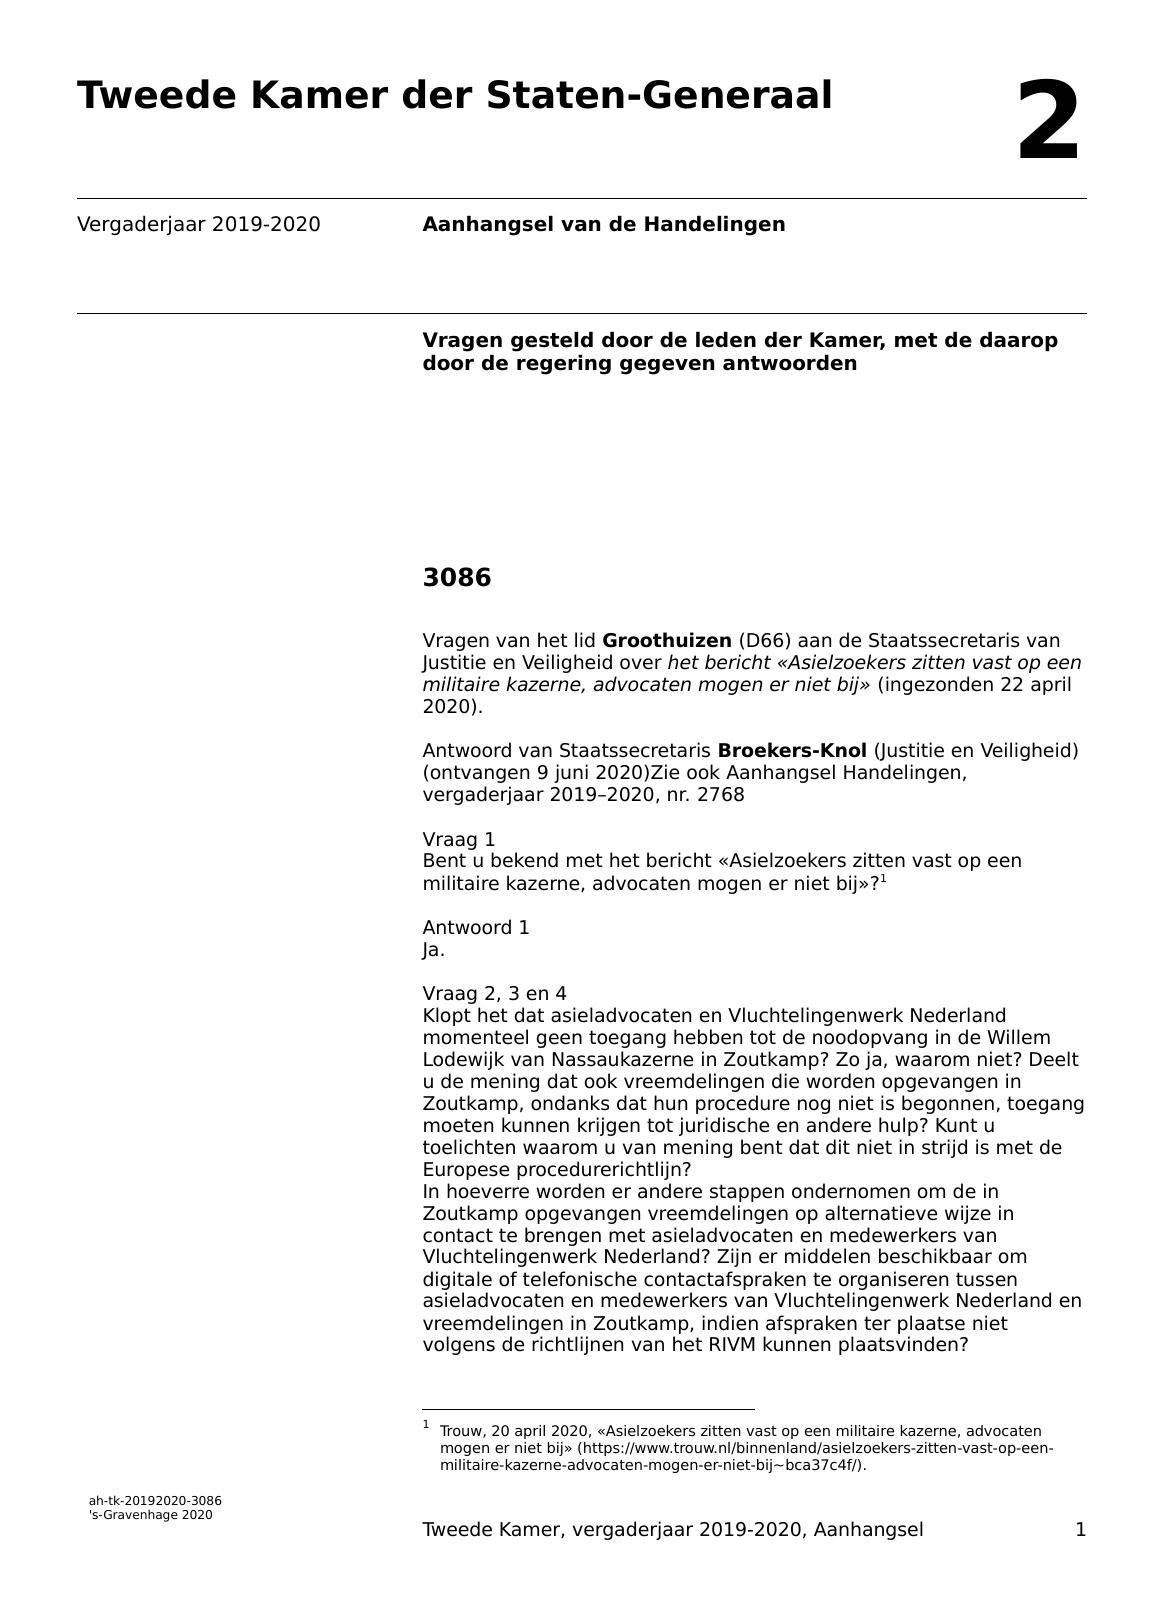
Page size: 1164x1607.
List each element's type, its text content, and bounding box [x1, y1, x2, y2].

text Ja. [422, 938, 1087, 961]
text Vragen van het lid Groothuizen (D66) aan de Staatssecretaris van Justitie en Veiligheid over het bericht «Asielzoekers zitten vast op een militaire kazerne, advocaten mogen er niet bij» (ingezonden 22 april 2020). [422, 630, 1087, 718]
table_cell Vergaderjaar 2019-2020 [77, 199, 422, 313]
table_header Tweede Kamer der Staten-Generaal [77, 59, 886, 198]
text Antwoord 1 [422, 917, 1087, 938]
table_cell Vragen gesteld door de leden der Kamer, met de daarop door de regering gegeven antwoorden [422, 314, 1087, 375]
text In hoeverre worden er andere stappen ondernomen om de in Zoutkamp opgevangen vreemdelingen op alternatieve wijze in contact te brengen met asieladvocaten en medewerkers van Vluchtelingenwerk Nederland? Zijn er middelen beschikbaar om digitale of telefonische contactafspraken te organiseren tussen asieladvocaten en medewerkers van Vluchtelingenwerk Nederland en vreemdelingen in Zoutkamp, indien afspraken ter plaatse niet volgens de richtlijnen van het RIVM kunnen plaatsvinden? [422, 1181, 1087, 1356]
text 's-Gravenhage 2020 [88, 1508, 323, 1522]
text ah-tk-20192020-3086 [88, 1494, 323, 1508]
text Vraag 1 [422, 828, 1087, 850]
text Vraag 2, 3 en 4 [422, 983, 1087, 1005]
text Bent u bekend met het bericht «Asielzoekers zitten vast op een militaire kazerne, advocaten mogen er niet bij»? [422, 850, 1087, 894]
text 3086 [422, 563, 1087, 592]
table_cell [77, 314, 422, 375]
table_header 2 [886, 59, 1087, 198]
text Trouw, 20 april 2020, «Asielzoekers zitten vast op een militaire kazerne, advocaten mogen er niet bij» (https://www.trouw.nl/binnenland/asielzoekers-zitten-vast-op-een-militaire-kazerne-advocaten-mogen-er-niet-bij~bca37c4f/). [422, 1418, 1087, 1474]
table_cell Aanhangsel van de Handelingen [422, 199, 1087, 313]
text Antwoord van Staatssecretaris Broekers-Knol (Justitie en Veiligheid) (ontvangen 9 juni 2020)Zie ook Aanhangsel Handelingen, vergaderjaar 2019–2020, nr. 2768 [422, 740, 1087, 806]
text Klopt het dat asieladvocaten en Vluchtelingenwerk Nederland momenteel geen toegang hebben tot de noodopvang in de Willem Lodewijk van Nassaukazerne in Zoutkamp? Zo ja, waarom niet? Deelt u de mening dat ook vreemdelingen die worden opgevangen in Zoutkamp, ondanks dat hun procedure nog niet is begonnen, toegang moeten kunnen krijgen tot juridische en andere hulp? Kunt u toelichten waarom u van mening bent dat dit niet in strijd is met de Europese procedurerichtlijn? [422, 1005, 1087, 1181]
